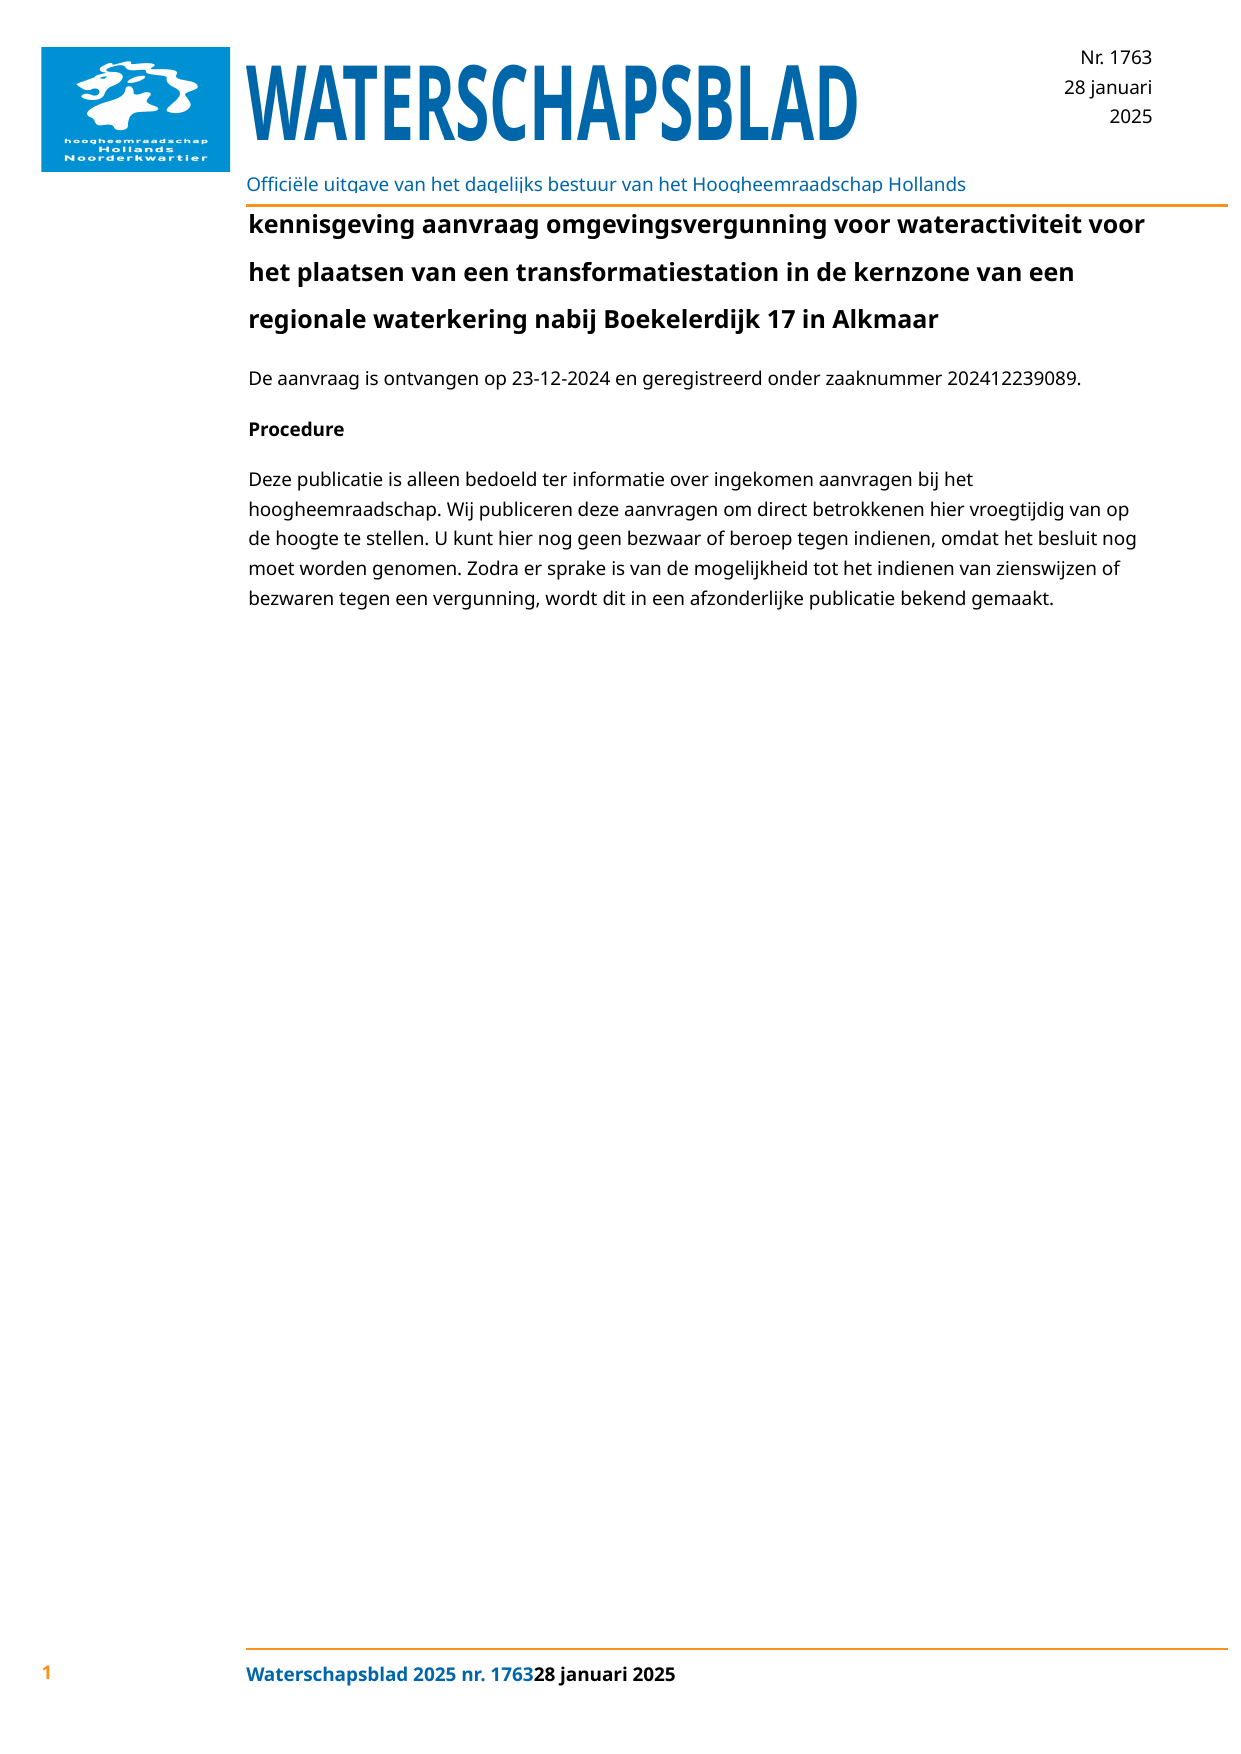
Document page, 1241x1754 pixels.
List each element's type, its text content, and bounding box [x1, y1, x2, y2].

text kennisgeving aanvraag omgevingsvergunning voor wateractiviteit voor het plaatsen van een transformatiestation in de kernzone van een regionale waterkering nabij Boekelerdijk 17 in Alkmaar [248, 207, 1152, 336]
picture [129, 76, 144, 82]
text Deze publicatie is alleen bedoeld ter informatie over ingekomen aanvragen bij het hoogheemraadschap. Wij publiceren deze aanvragen om direct betrokkenen hier vroegtijdig van op de hoogte te stellen. U kunt hier nog geen bezwaar of beroep tegen indienen, omdat het besluit nog moet worden genomen. Zodra er sprake is van de mogelijkheid tot het indienen van zienswijzen of bezwaren tegen een vergunning, wordt dit in een afzonderlijke publicatie bekend gemaakt. [248, 466, 1152, 610]
text Procedure [248, 416, 1152, 442]
picture [78, 64, 122, 99]
text De aanvraag is ontvangen op 23-12-2024 en geregistreerd onder zaaknummer 202412239089. [248, 366, 1152, 391]
picture [88, 87, 157, 130]
picture [118, 62, 197, 112]
